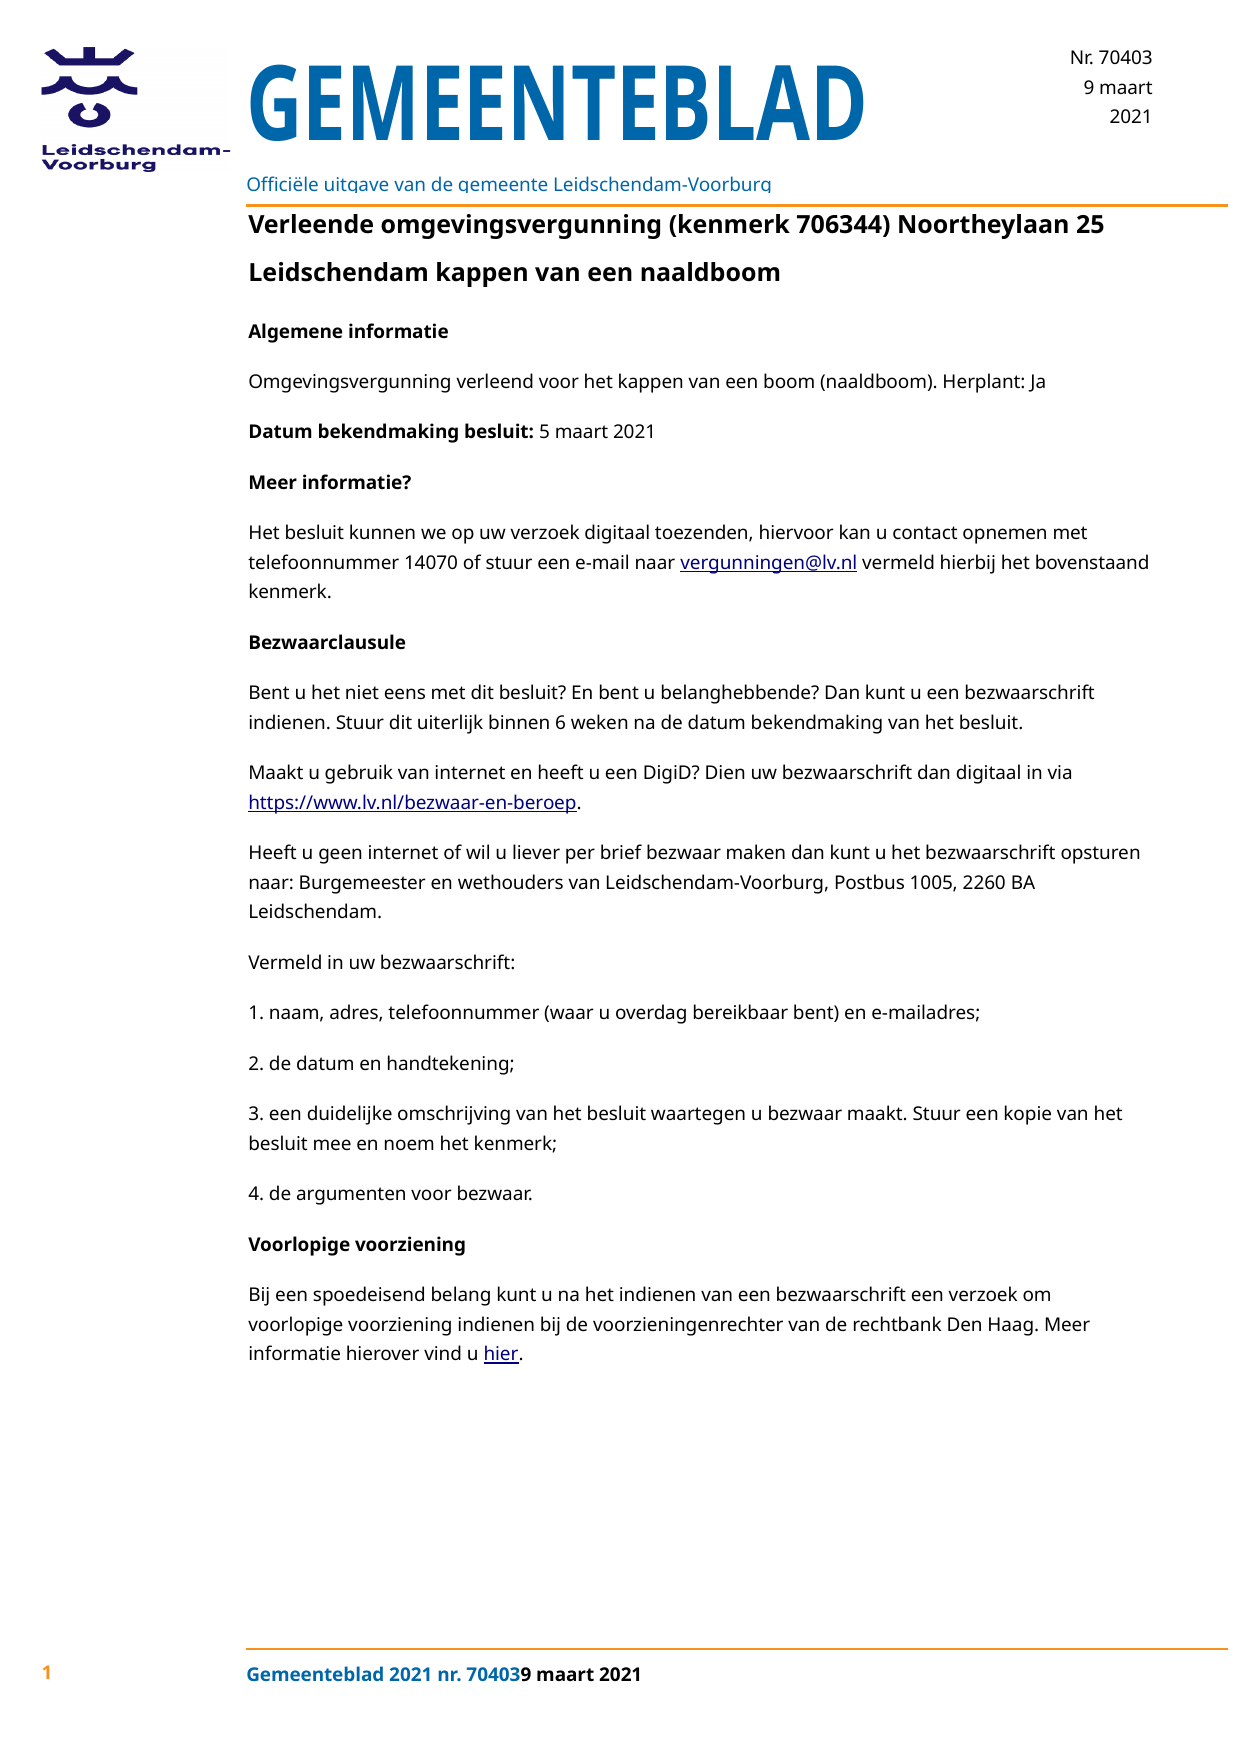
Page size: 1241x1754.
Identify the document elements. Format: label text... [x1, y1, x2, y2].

text Verleende omgevingsvergunning (kenmerk 706344) Noortheylaan 25 Leidschendam kappen van een naaldboom [248, 207, 1152, 288]
text 4. de argumenten voor bezwaar. [248, 1180, 1152, 1206]
text Bent u het niet eens met dit besluit? En bent u belanghebbende? Dan kunt u een bezwaarschrift indienen. Stuur dit uiterlijk binnen 6 weken na de datum bekendmaking van het besluit. [248, 679, 1152, 735]
picture [41, 47, 231, 172]
text Heeft u geen internet of wil u liever per brief bezwaar maken dan kunt u het bezwaarschrift opsturen naar: Burgemeester en wethouders van Leidschendam-Voorburg, Postbus 1005, 2260 BA Leidschendam. [248, 839, 1152, 924]
text 2. de datum en handtekening; [248, 1050, 1152, 1076]
text Bezwaarclausule [248, 629, 1152, 655]
text Voorlopige voorziening [248, 1231, 1152, 1257]
text 1. naam, adres, telefoonnummer (waar u overdag bereikbaar bent) en e-mailadres; [248, 999, 1152, 1025]
text Datum bekendmaking besluit: 5 maart 2021 [248, 419, 1152, 444]
text Vermeld in uw bezwaarschrift: [248, 949, 1152, 975]
text 3. een duidelijke omschrijving van het besluit waartegen u bezwaar maakt. Stuur een kopie van het besluit mee en noem het kenmerk; [248, 1100, 1152, 1156]
text Omgevingsvergunning verleend voor het kappen van een boom (naaldboom). Herplant: Ja [248, 368, 1152, 394]
text Bij een spoedeisend belang kunt u na het indienen van een bezwaarschrift een verzoek om voorlopige voorziening indienen bij de voorzieningenrechter van de rechtbank Den Haag. Meer informatie hierover vind u hier. [248, 1281, 1152, 1366]
text Meer informatie? [248, 469, 1152, 495]
text Algemene informatie [248, 318, 1152, 344]
text Het besluit kunnen we op uw verzoek digitaal toezenden, hiervoor kan u contact opnemen met telefoonnummer 14070 of stuur een e-mail naar vergunningen@lv.nl vermeld hierbij het bovenstaand kenmerk. [248, 519, 1152, 604]
text Maakt u gebruik van internet en heeft u een DigiD? Dien uw bezwaarschrift dan digitaal in via https://www.lv.nl/bezwaar-en-beroep. [248, 759, 1152, 815]
